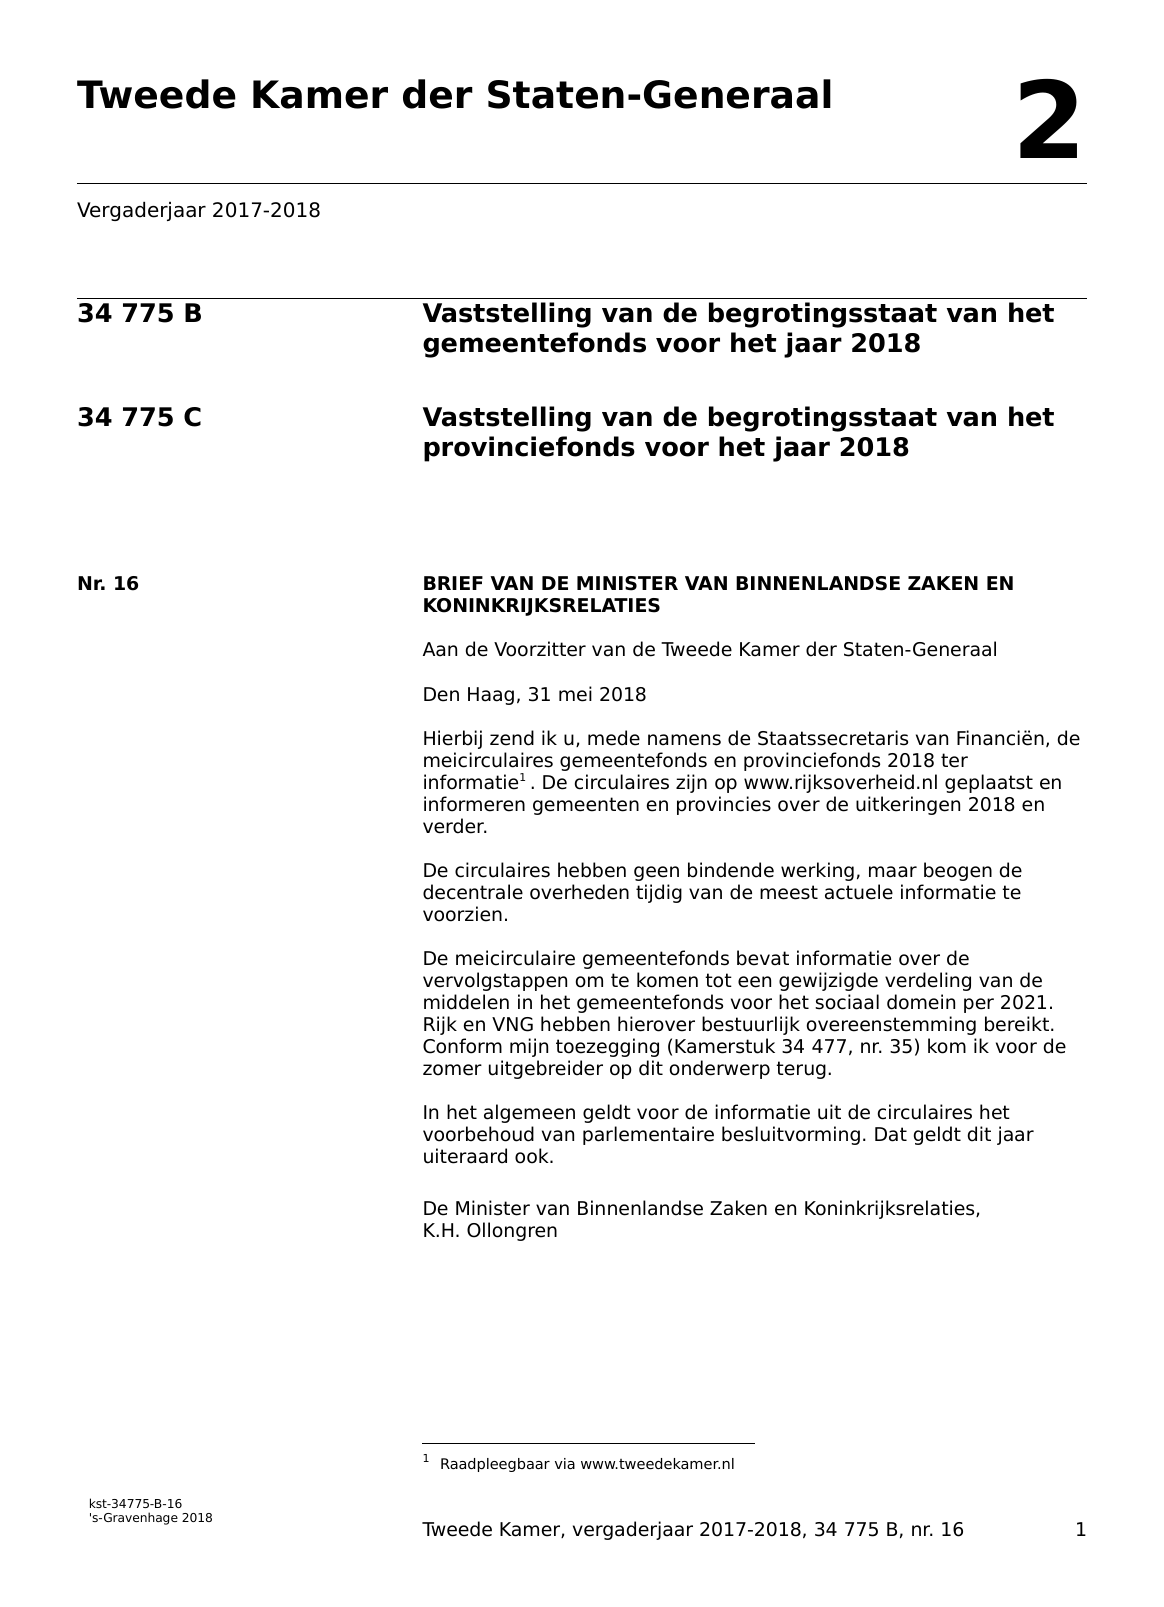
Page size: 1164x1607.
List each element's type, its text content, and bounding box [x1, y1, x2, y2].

text Den Haag, 31 mei 2018 [422, 683, 1087, 705]
text kst-34775-B-16 [88, 1497, 323, 1511]
text De Minister van Binnenlandse Zaken en Koninkrijksrelaties, K.H. Ollongren [422, 1198, 1087, 1242]
subtitle Nr. 16 BRIEF VAN DE MINISTER VAN BINNENLANDSE ZAKEN EN KONINKRIJKSRELATIES [77, 573, 1087, 617]
subtitle 34 775 C Vaststelling van de begrotingsstaat van het provinciefonds voor het jaar 2018 [77, 403, 1087, 462]
text De meicirculaire gemeentefonds bevat informatie over de vervolgstappen om te komen tot een gewijzigde verdeling van de middelen in het gemeentefonds voor het sociaal domein per 2021. Rijk en VNG hebben hierover bestuurlijk overeenstemming bereikt. Conform mijn toezegging (Kamerstuk 34 477, nr. 35) kom ik voor de zomer uitgebreider op dit onderwerp terug. [422, 948, 1087, 1080]
text Raadpleegbaar via www.tweedekamer.nl [422, 1452, 1087, 1474]
text 's-Gravenhage 2018 [88, 1511, 323, 1525]
table_cell Vergaderjaar 2017-2018 [77, 184, 1087, 298]
subtitle 34 775 B Vaststelling van de begrotingsstaat van het gemeentefonds voor het jaar 2018 [77, 299, 1087, 358]
table_header Tweede Kamer der Staten-Generaal [77, 59, 886, 183]
text Hierbij zend ik u, mede namens de Staatssecretaris van Financiën, de meicirculaires gemeentefonds en provinciefonds 2018 ter informatie. De circulaires zijn op www.rijksoverheid.nl geplaatst en informeren gemeenten en provincies over de uitkeringen 2018 en verder. [422, 728, 1087, 837]
text De circulaires hebben geen bindende werking, maar beogen de decentrale overheden tijdig van de meest actuele informatie te voorzien. [422, 860, 1087, 926]
text Aan de Voorzitter van de Tweede Kamer der Staten-Generaal [422, 639, 1087, 661]
text In het algemeen geldt voor de informatie uit de circulaires het voorbehoud van parlementaire besluitvorming. Dat geldt dit jaar uiteraard ook. [422, 1102, 1087, 1168]
table_header 2 [886, 59, 1087, 183]
